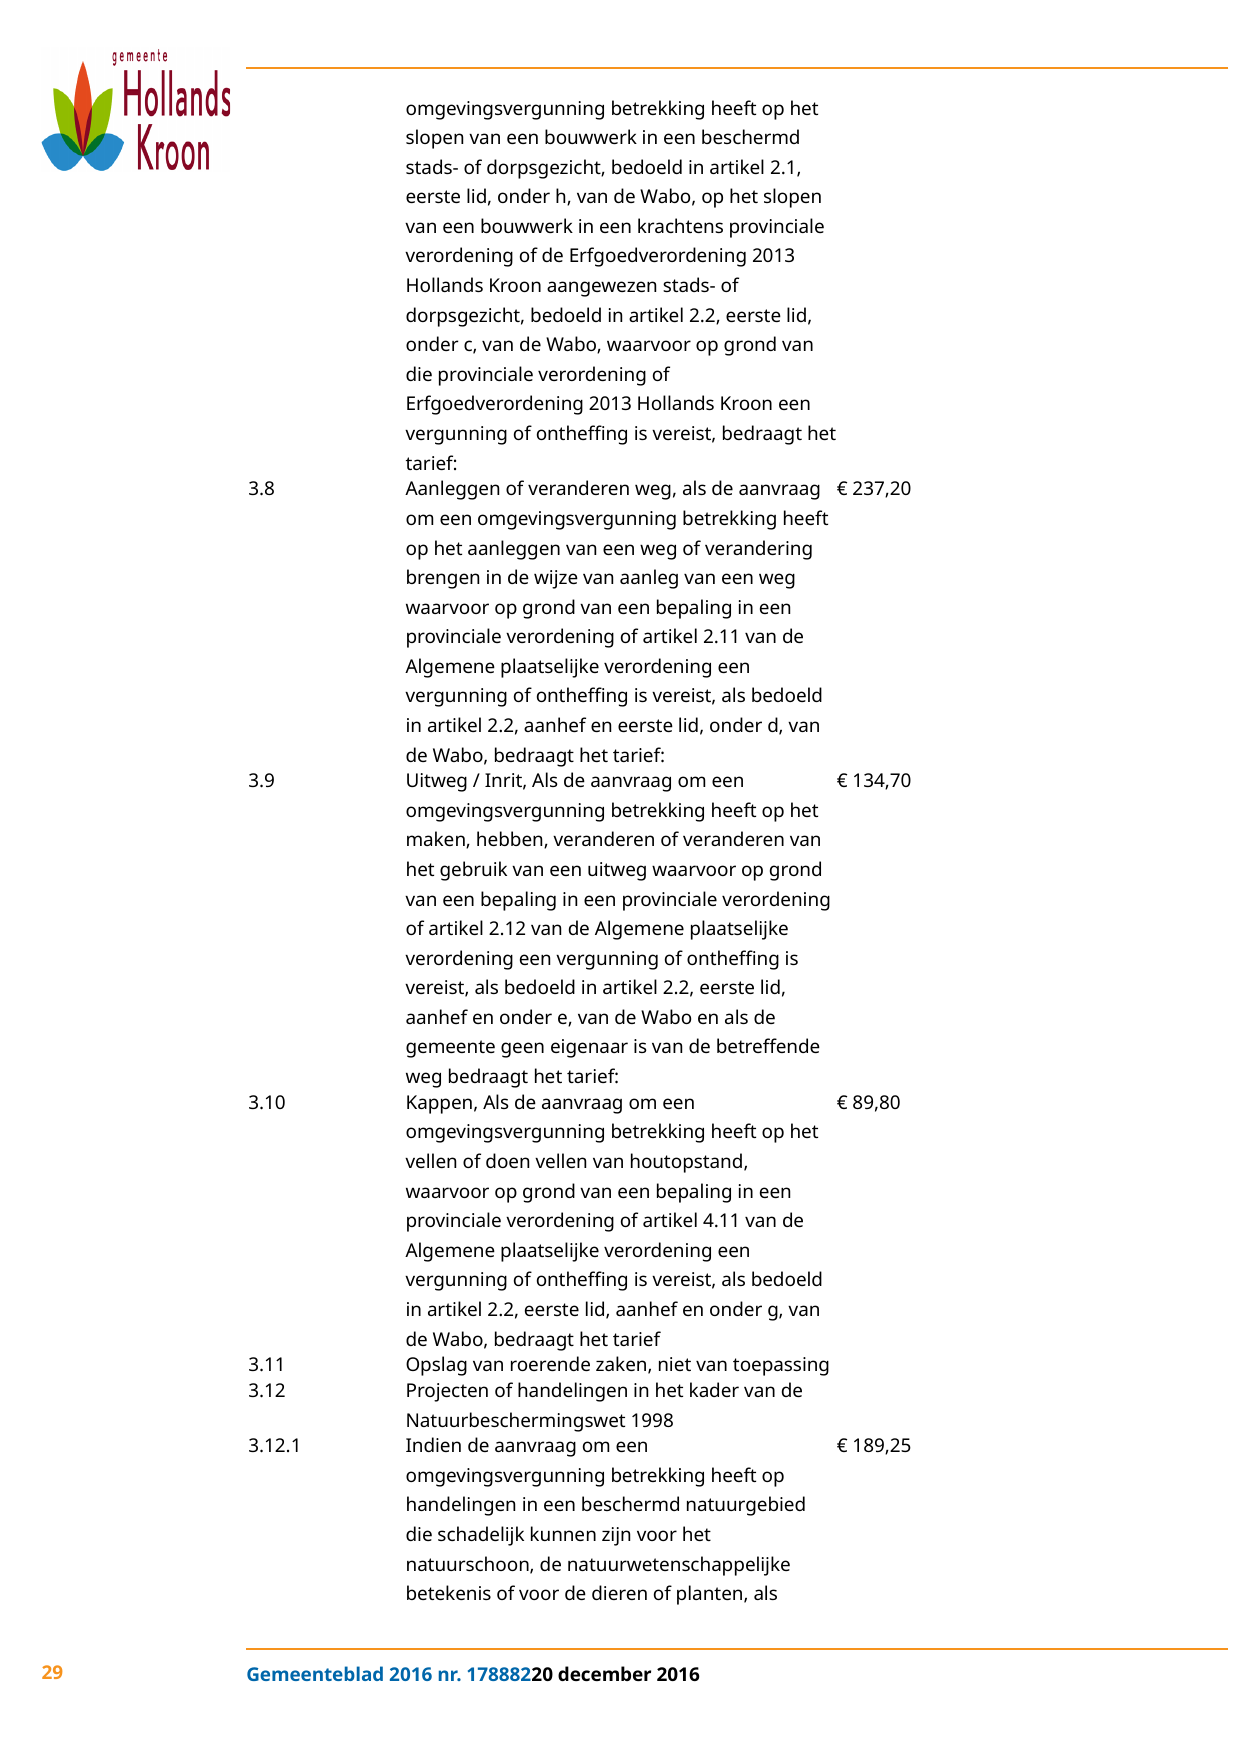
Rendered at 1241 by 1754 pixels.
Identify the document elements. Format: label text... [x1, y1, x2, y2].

table_cell [837, 1377, 994, 1432]
table_cell [248, 95, 405, 476]
table_cell [837, 95, 994, 476]
table_cell 3.8 [248, 476, 405, 767]
table_cell 3.12 [248, 1377, 405, 1432]
table_cell [994, 768, 1152, 1089]
picture [41, 47, 231, 172]
table_cell [994, 476, 1152, 767]
table_cell € 237,20 [837, 476, 994, 767]
table_cell [994, 95, 1152, 476]
table_cell € 134,70 [837, 768, 994, 1089]
table_cell Indien de aanvraag om een omgevingsvergunning betrekking heeft op handelingen in een beschermd natuurgebied die schadelijk kunnen zijn voor het natuurschoon, de natuurwetenschappelijke betekenis of voor de dieren of planten, als [405, 1433, 837, 1606]
table_cell [994, 1089, 1152, 1351]
table_cell [994, 1351, 1152, 1377]
table_cell € 189,25 [837, 1433, 994, 1606]
table_cell [994, 1433, 1152, 1606]
table_cell Opslag van roerende zaken, niet van toepassing [405, 1351, 837, 1377]
table_cell 3.12.1 [248, 1433, 405, 1606]
table_cell € 89,80 [837, 1089, 994, 1351]
table_cell Aanleggen of veranderen weg, als de aanvraag om een omgevingsvergunning betrekking heeft op het aanleggen van een weg of verandering brengen in de wijze van aanleg van een weg waarvoor op grond van een bepaling in een provinciale verordening of artikel 2.11 van de Algemene plaatselijke verordening een vergunning of ontheffing is vereist, als bedoeld in artikel 2.2, aanhef en eerste lid, onder d, van de Wabo, bedraagt het tarief: [405, 476, 837, 767]
table_cell [837, 1351, 994, 1377]
table_cell 3.11 [248, 1351, 405, 1377]
table_cell Uitweg / Inrit, Als de aanvraag om een omgevingsvergunning betrekking heeft op het maken, hebben, veranderen of veranderen van het gebruik van een uitweg waarvoor op grond van een bepaling in een provinciale verordening of artikel 2.12 van de Algemene plaatselijke verordening een vergunning of ontheffing is vereist, als bedoeld in artikel 2.2, eerste lid, aanhef en onder e, van de Wabo en als de gemeente geen eigenaar is van de betreffende weg bedraagt het tarief: [405, 768, 837, 1089]
table_cell [994, 1377, 1152, 1432]
table_cell 3.9 [248, 768, 405, 1089]
table_cell Kappen, Als de aanvraag om een omgevingsvergunning betrekking heeft op het vellen of doen vellen van houtopstand, waarvoor op grond van een bepaling in een provinciale verordening of artikel 4.11 van de Algemene plaatselijke verordening een vergunning of ontheffing is vereist, als bedoeld in artikel 2.2, eerste lid, aanhef en onder g, van de Wabo, bedraagt het tarief [405, 1089, 837, 1351]
table_cell 3.10 [248, 1089, 405, 1351]
table_cell omgevingsvergunning betrekking heeft op het slopen van een bouwwerk in een beschermd stads- of dorpsgezicht, bedoeld in artikel 2.1, eerste lid, onder h, van de Wabo, op het slopen van een bouwwerk in een krachtens provinciale verordening of de Erfgoedverordening 2013 Hollands Kroon aangewezen stads- of dorpsgezicht, bedoeld in artikel 2.2, eerste lid, onder c, van de Wabo, waarvoor op grond van die provinciale verordening of Erfgoedverordening 2013 Hollands Kroon een vergunning of ontheffing is vereist, bedraagt het tarief: [405, 95, 837, 476]
table_cell Projecten of handelingen in het kader van de Natuurbeschermingswet 1998 [405, 1377, 837, 1432]
